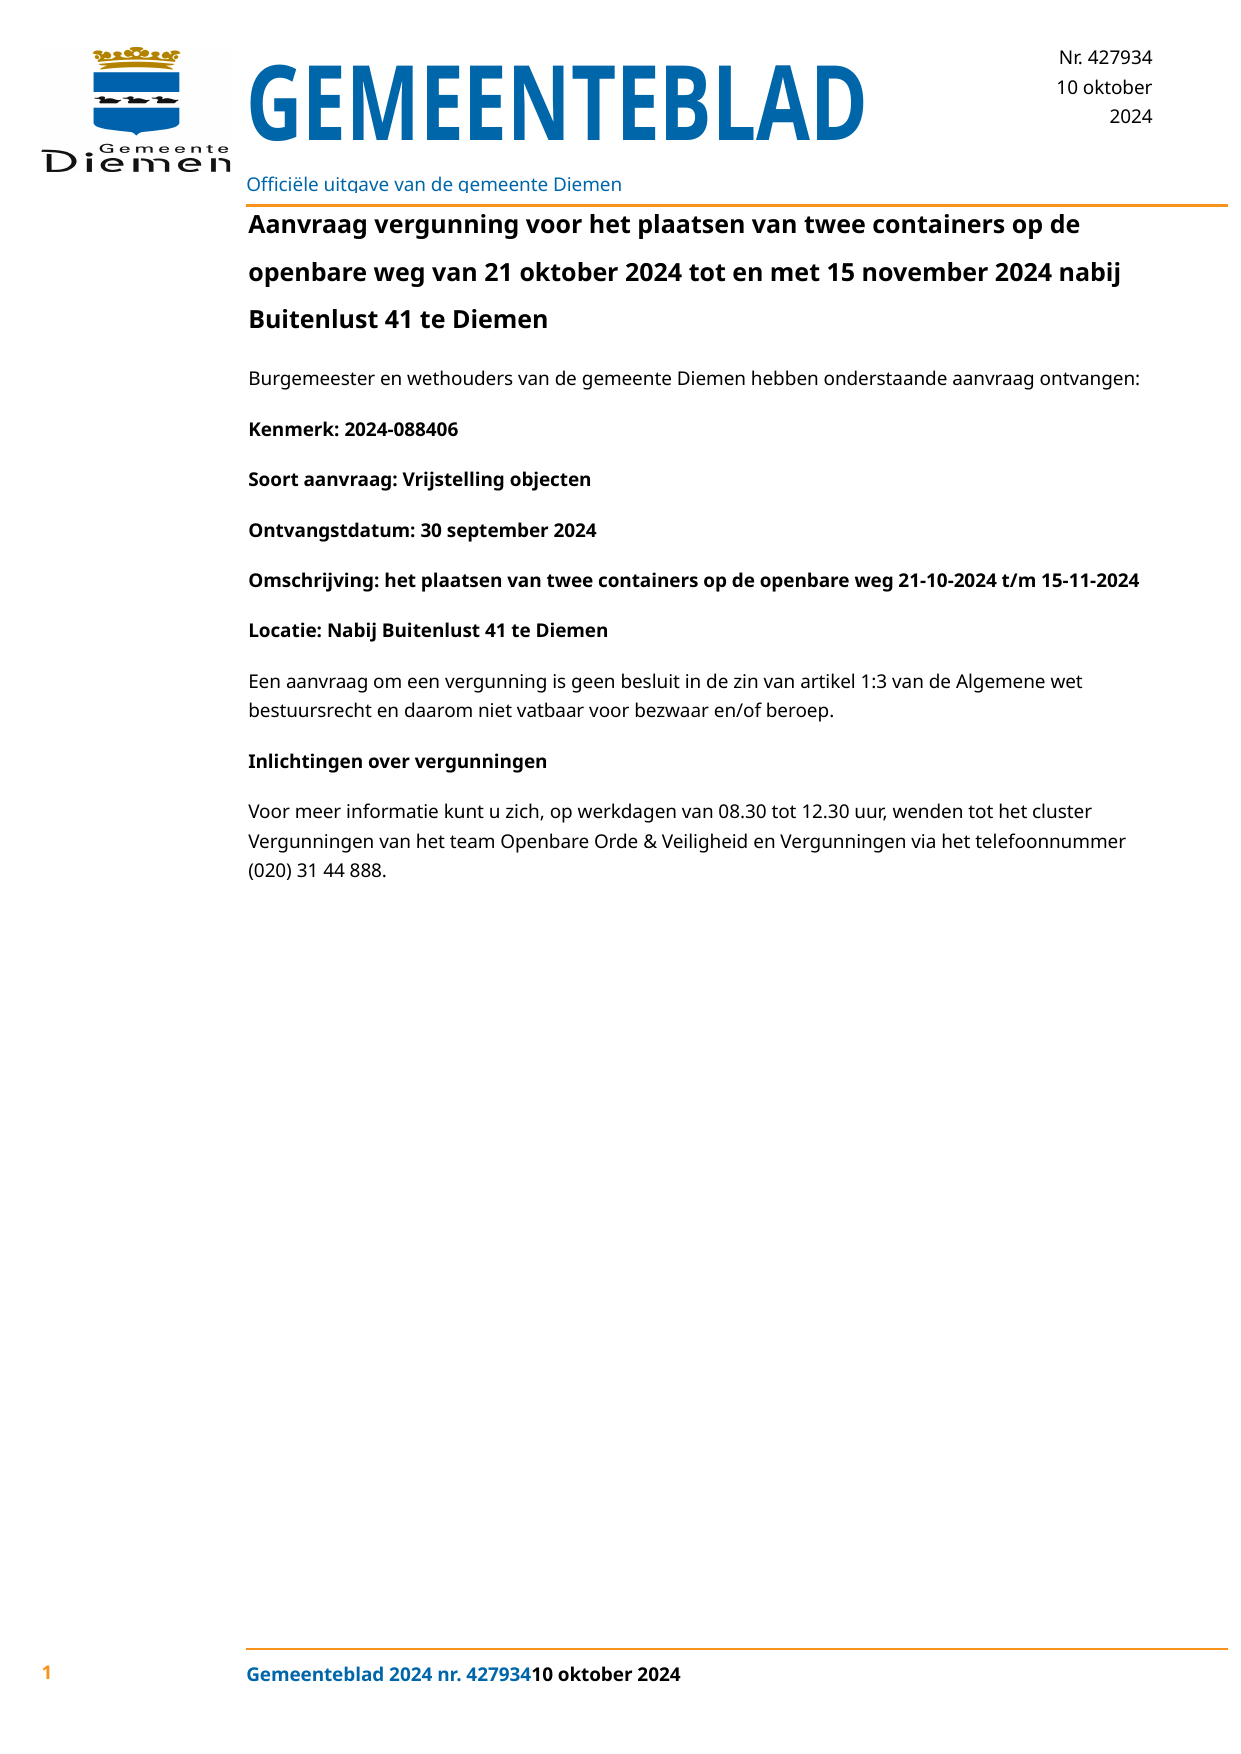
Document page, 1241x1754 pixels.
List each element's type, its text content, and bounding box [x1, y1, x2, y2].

text Aanvraag vergunning voor het plaatsen van twee containers op de openbare weg van 21 oktober 2024 tot en met 15 november 2024 nabij Buitenlust 41 te Diemen [248, 207, 1152, 336]
text Kenmerk: 2024-088406 [248, 416, 1152, 442]
text Burgemeester en wethouders van de gemeente Diemen hebben onderstaande aanvraag ontvangen: [248, 366, 1152, 391]
text Inlichtingen over vergunningen [248, 748, 1152, 774]
text Voor meer informatie kunt u zich, op werkdagen van 08.30 tot 12.30 uur, wenden tot het cluster Vergunningen van het team Openbare Orde & Veiligheid en Vergunningen via het telefoonnummer (020) 31 44 888. [248, 798, 1152, 883]
text Locatie: Nabij Buitenlust 41 te Diemen [248, 618, 1152, 643]
picture [41, 47, 231, 172]
text Omschrijving: het plaatsen van twee containers op de openbare weg 21-10-2024 t/m 15-11-2024 [248, 567, 1152, 593]
text Een aanvraag om een vergunning is geen besluit in de zin van artikel 1:3 van de Algemene wet bestuursrecht en daarom niet vatbaar voor bezwaar en/of beroep. [248, 668, 1152, 723]
text Soort aanvraag: Vrijstelling objecten [248, 466, 1152, 492]
text Ontvangstdatum: 30 september 2024 [248, 517, 1152, 542]
